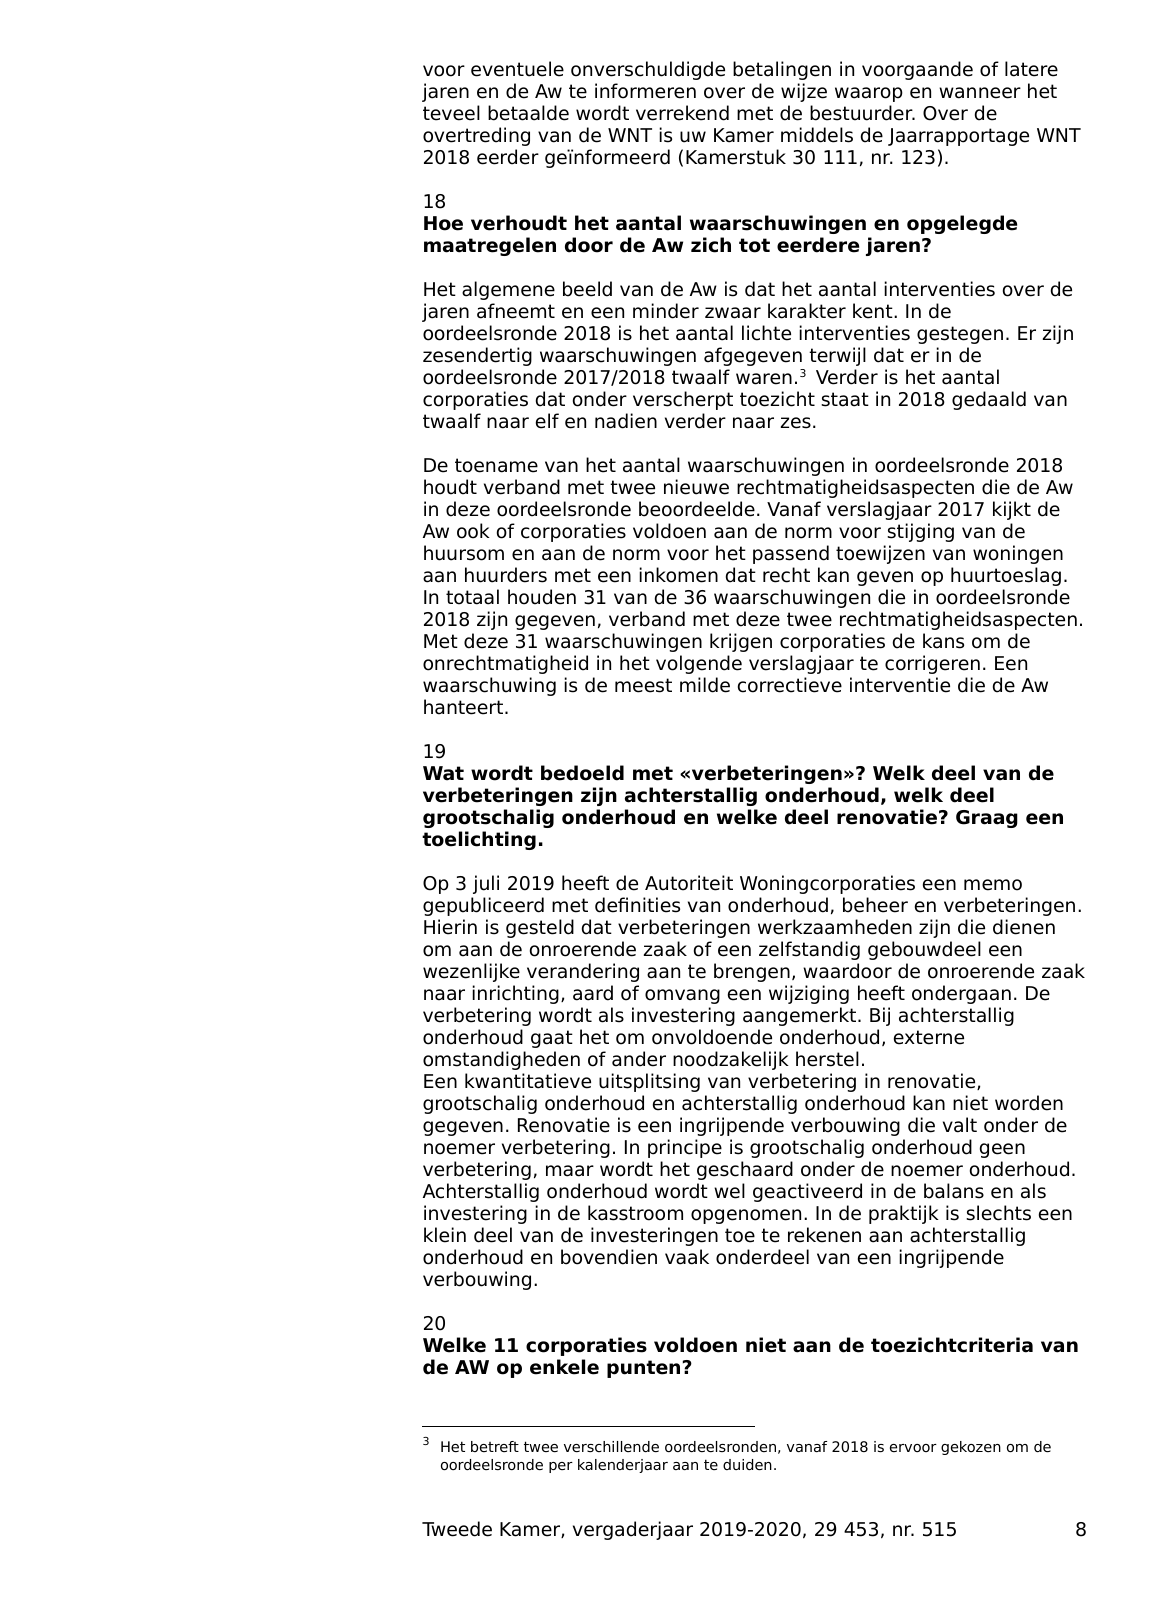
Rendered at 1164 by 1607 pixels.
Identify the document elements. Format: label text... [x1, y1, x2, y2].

text Hoe verhoudt het aantal waarschuwingen en opgelegde maatregelen door de Aw zich tot eerdere jaren? [422, 213, 1087, 257]
text 18 [422, 191, 1087, 213]
text 19 [422, 741, 1087, 763]
text Het betreft twee verschillende oordeelsronden, vanaf 2018 is ervoor gekozen om de oordeelsronde per kalenderjaar aan te duiden. [422, 1435, 1087, 1474]
text Een kwantitatieve uitsplitsing van verbetering in renovatie, grootschalig onderhoud en achterstallig onderhoud kan niet worden gegeven. Renovatie is een ingrijpende verbouwing die valt onder de noemer verbetering. In principe is grootschalig onderhoud geen verbetering, maar wordt het geschaard onder de noemer onderhoud. Achterstallig onderhoud wordt wel geactiveerd in de balans en als investering in de kasstroom opgenomen. In de praktijk is slechts een klein deel van de investeringen toe te rekenen aan achterstallig onderhoud en bovendien vaak onderdeel van een ingrijpende verbouwing. [422, 1071, 1087, 1291]
text 20 [422, 1313, 1087, 1335]
text Het algemene beeld van de Aw is dat het aantal interventies over de jaren afneemt en een minder zwaar karakter kent. In de oordeelsronde 2018 is het aantal lichte interventies gestegen. Er zijn zesendertig waarschuwingen afgegeven terwijl dat er in de oordeelsronde 2017/2018 twaalf waren. Verder is het aantal corporaties dat onder verscherpt toezicht staat in 2018 gedaald van twaalf naar elf en nadien verder naar zes. [422, 279, 1087, 433]
text voor eventuele onverschuldigde betalingen in voorgaande of latere jaren en de Aw te informeren over de wijze waarop en wanneer het teveel betaalde wordt verrekend met de bestuurder. Over de overtreding van de WNT is uw Kamer middels de Jaarrapportage WNT 2018 eerder geïnformeerd (Kamerstuk 30 111, nr. 123). [422, 59, 1087, 169]
text Wat wordt bedoeld met «verbeteringen»? Welk deel van de verbeteringen zijn achterstallig onderhoud, welk deel grootschalig onderhoud en welke deel renovatie? Graag een toelichting. [422, 763, 1087, 851]
text Op 3 juli 2019 heeft de Autoriteit Woningcorporaties een memo gepubliceerd met definities van onderhoud, beheer en verbeteringen. Hierin is gesteld dat verbeteringen werkzaamheden zijn die dienen om aan de onroerende zaak of een zelfstandig gebouwdeel een wezenlijke verandering aan te brengen, waardoor de onroerende zaak naar inrichting, aard of omvang een wijziging heeft ondergaan. De verbetering wordt als investering aangemerkt. Bij achterstallig onderhoud gaat het om onvoldoende onderhoud, externe omstandigheden of ander noodzakelijk herstel. [422, 873, 1087, 1071]
text Welke 11 corporaties voldoen niet aan de toezichtcriteria van de AW op enkele punten? [422, 1335, 1087, 1379]
text De toename van het aantal waarschuwingen in oordeelsronde 2018 houdt verband met twee nieuwe rechtmatigheidsaspecten die de Aw in deze oordeelsronde beoordeelde. Vanaf verslagjaar 2017 kijkt de Aw ook of corporaties voldoen aan de norm voor stijging van de huursom en aan de norm voor het passend toewijzen van woningen aan huurders met een inkomen dat recht kan geven op huurtoeslag. In totaal houden 31 van de 36 waarschuwingen die in oordeelsronde 2018 zijn gegeven, verband met deze twee rechtmatigheidsaspecten. Met deze 31 waarschuwingen krijgen corporaties de kans om de onrechtmatigheid in het volgende verslagjaar te corrigeren. Een waarschuwing is de meest milde correctieve interventie die de Aw hanteert. [422, 455, 1087, 719]
